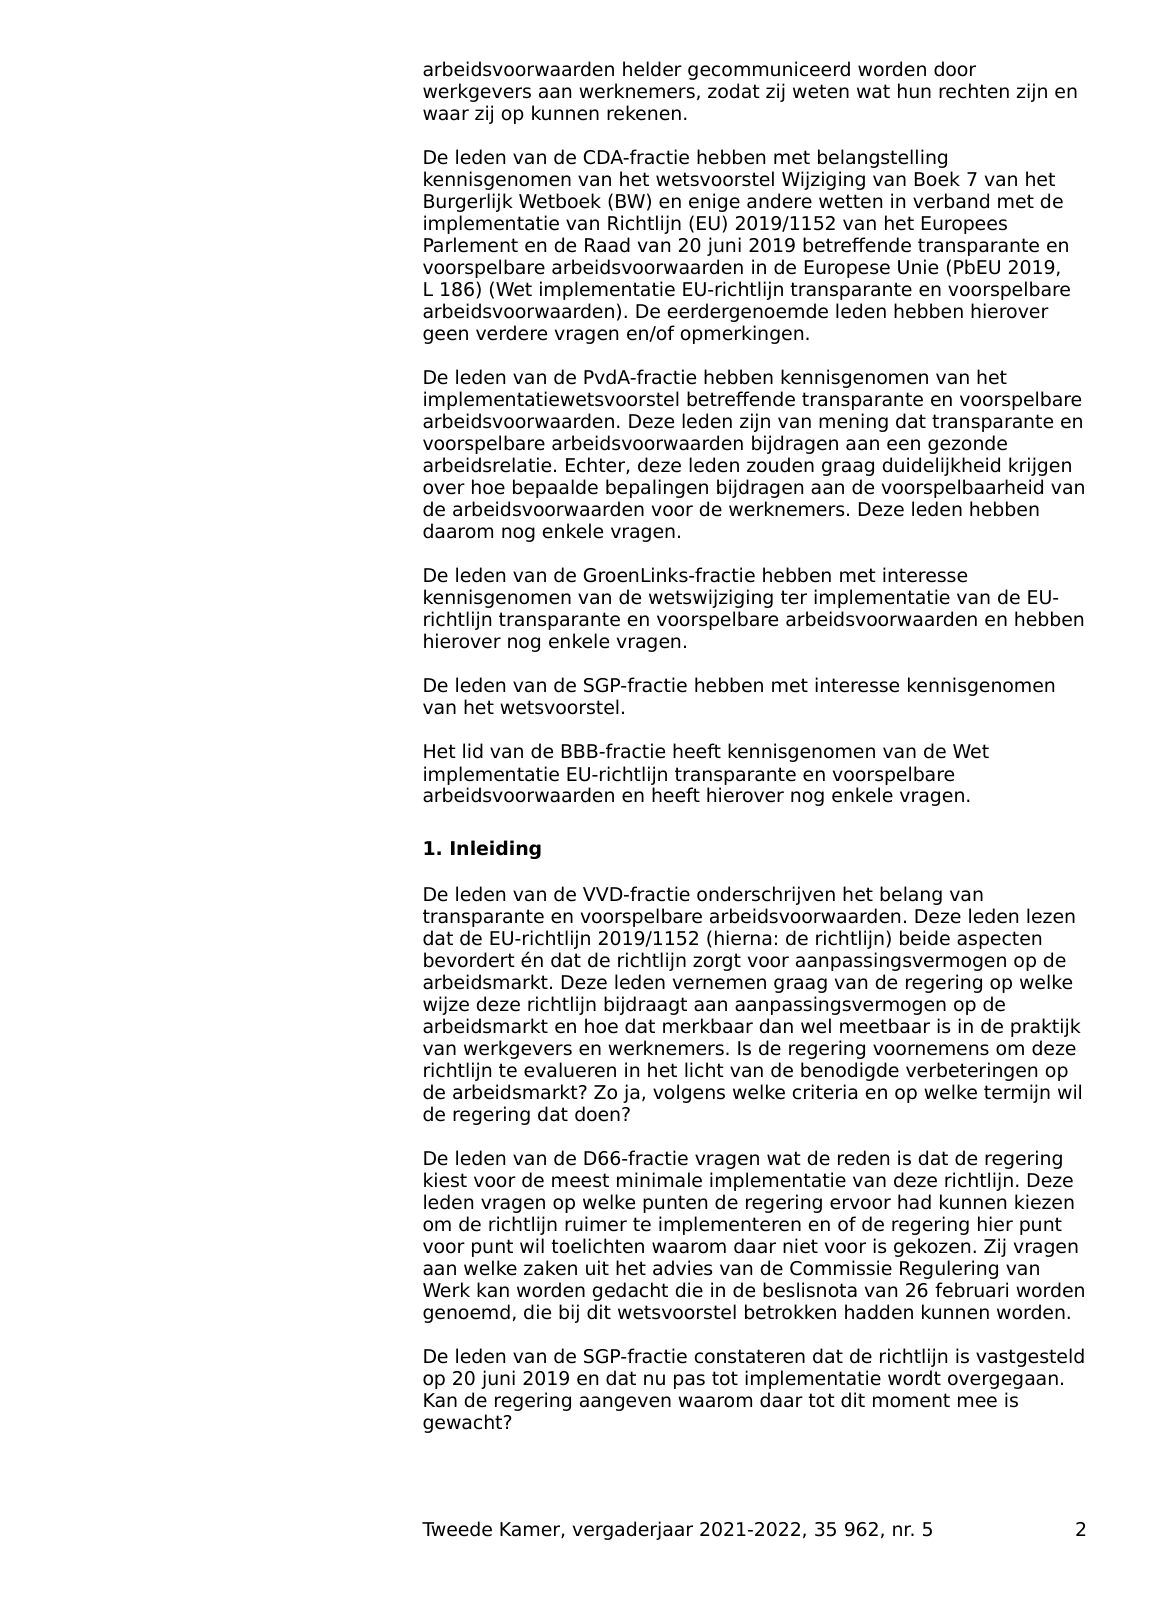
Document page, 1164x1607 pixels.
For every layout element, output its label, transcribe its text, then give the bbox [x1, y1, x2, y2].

text De leden van de GroenLinks-fractie hebben met interesse kennisgenomen van de wetswijziging ter implementatie van de EU-richtlijn transparante en voorspelbare arbeidsvoorwaarden en hebben hierover nog enkele vragen. [422, 565, 1087, 653]
text De leden van de SGP-fractie hebben met interesse kennisgenomen van het wetsvoorstel. [422, 675, 1087, 719]
text De leden van de D66-fractie vragen wat de reden is dat de regering kiest voor de meest minimale implementatie van deze richtlijn. Deze leden vragen op welke punten de regering ervoor had kunnen kiezen om de richtlijn ruimer te implementeren en of de regering hier punt voor punt wil toelichten waarom daar niet voor is gekozen. Zij vragen aan welke zaken uit het advies van de Commissie Regulering van Werk kan worden gedacht die in de beslisnota van 26 februari worden genoemd, die bij dit wetsvoorstel betrokken hadden kunnen worden. [422, 1148, 1087, 1324]
text De leden van de VVD-fractie onderschrijven het belang van transparante en voorspelbare arbeidsvoorwaarden. Deze leden lezen dat de EU-richtlijn 2019/1152 (hierna: de richtlijn) beide aspecten bevordert én dat de richtlijn zorgt voor aanpassingsvermogen op de arbeidsmarkt. Deze leden vernemen graag van de regering op welke wijze deze richtlijn bijdraagt aan aanpassingsvermogen op de arbeidsmarkt en hoe dat merkbaar dan wel meetbaar is in de praktijk van werkgevers en werknemers. Is de regering voornemens om deze richtlijn te evalueren in het licht van de benodigde verbeteringen op de arbeidsmarkt? Zo ja, volgens welke criteria en op welke termijn wil de regering dat doen? [422, 884, 1087, 1126]
text De leden van de CDA-fractie hebben met belangstelling kennisgenomen van het wetsvoorstel Wijziging van Boek 7 van het Burgerlijk Wetboek (BW) en enige andere wetten in verband met de implementatie van Richtlijn (EU) 2019/1152 van het Europees Parlement en de Raad van 20 juni 2019 betreffende transparante en voorspelbare arbeidsvoorwaarden in de Europese Unie (PbEU 2019, L 186) (Wet implementatie EU-richtlijn transparante en voorspelbare arbeidsvoorwaarden). De eerdergenoemde leden hebben hierover geen verdere vragen en/of opmerkingen. [422, 147, 1087, 345]
subtitle 1. Inleiding [422, 837, 1087, 859]
text De leden van de SGP-fractie constateren dat de richtlijn is vastgesteld op 20 juni 2019 en dat nu pas tot implementatie wordt overgegaan. Kan de regering aangeven waarom daar tot dit moment mee is gewacht? [422, 1346, 1087, 1434]
text Het lid van de BBB-fractie heeft kennisgenomen van de Wet implementatie EU-richtlijn transparante en voorspelbare arbeidsvoorwaarden en heeft hierover nog enkele vragen. [422, 741, 1087, 807]
text De leden van de PvdA-fractie hebben kennisgenomen van het implementatiewetsvoorstel betreffende transparante en voorspelbare arbeidsvoorwaarden. Deze leden zijn van mening dat transparante en voorspelbare arbeidsvoorwaarden bijdragen aan een gezonde arbeidsrelatie. Echter, deze leden zouden graag duidelijkheid krijgen over hoe bepaalde bepalingen bijdragen aan de voorspelbaarheid van de arbeidsvoorwaarden voor de werknemers. Deze leden hebben daarom nog enkele vragen. [422, 367, 1087, 543]
text arbeidsvoorwaarden helder gecommuniceerd worden door werkgevers aan werknemers, zodat zij weten wat hun rechten zijn en waar zij op kunnen rekenen. [422, 59, 1087, 125]
